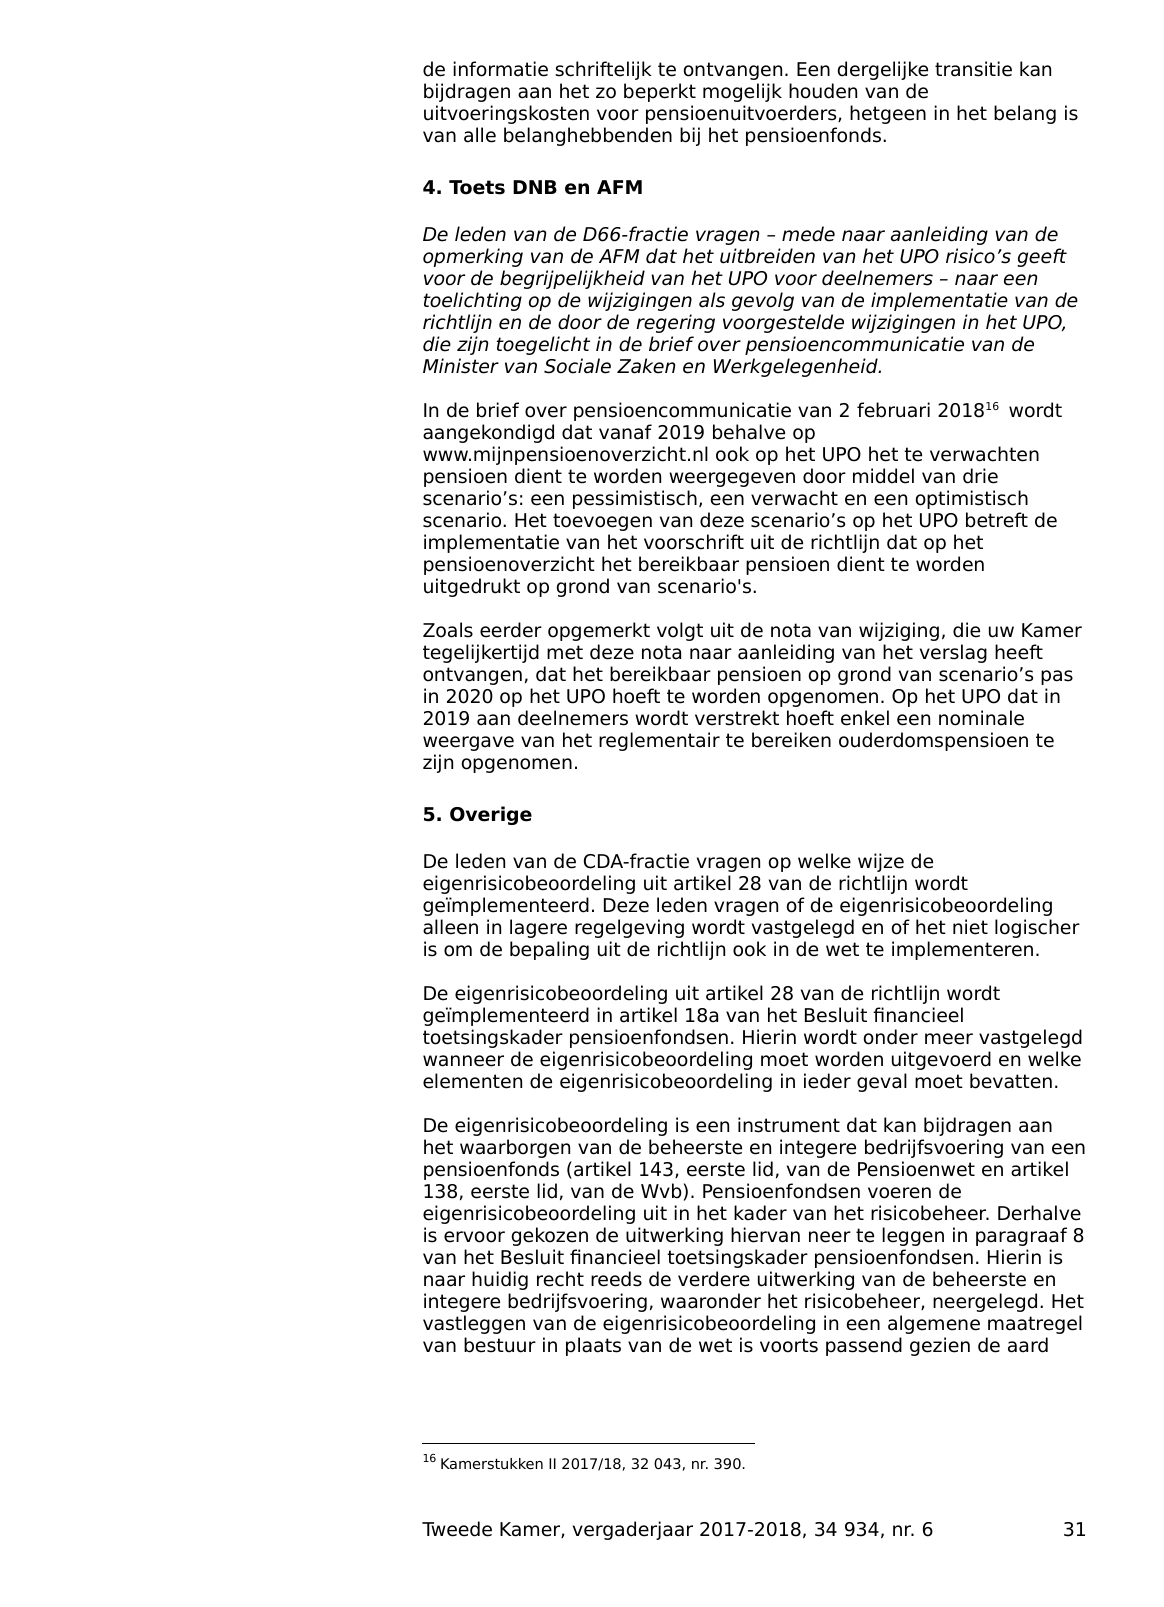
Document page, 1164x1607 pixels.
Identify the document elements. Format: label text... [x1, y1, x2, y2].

text Zoals eerder opgemerkt volgt uit de nota van wijziging, die uw Kamer tegelijkertijd met deze nota naar aanleiding van het verslag heeft ontvangen, dat het bereikbaar pensioen op grond van scenario’s pas in 2020 op het UPO hoeft te worden opgenomen. Op het UPO dat in 2019 aan deelnemers wordt verstrekt hoeft enkel een nominale weergave van het reglementair te bereiken ouderdomspensioen te zijn opgenomen. [422, 620, 1087, 774]
subtitle 4. Toets DNB en AFM [422, 177, 1087, 199]
text In de brief over pensioencommunicatie van 2 februari 2018 wordt aangekondigd dat vanaf 2019 behalve op www.mijnpensioenoverzicht.nl ook op het UPO het te verwachten pensioen dient te worden weergegeven door middel van drie scenario’s: een pessimistisch, een verwacht en een optimistisch scenario. Het toevoegen van deze scenario’s op het UPO betreft de implementatie van het voorschrift uit de richtlijn dat op het pensioenoverzicht het bereikbaar pensioen dient te worden uitgedrukt op grond van scenario's. [422, 400, 1087, 598]
text de informatie schriftelijk te ontvangen. Een dergelijke transitie kan bijdragen aan het zo beperkt mogelijk houden van de uitvoeringskosten voor pensioenuitvoerders, hetgeen in het belang is van alle belanghebbenden bij het pensioenfonds. [422, 59, 1087, 147]
subtitle 5. Overige [422, 804, 1087, 826]
text De leden van de D66-fractie vragen – mede naar aanleiding van de opmerking van de AFM dat het uitbreiden van het UPO risico’s geeft voor de begrijpelijkheid van het UPO voor deelnemers – naar een toelichting op de wijzigingen als gevolg van de implementatie van de richtlijn en de door de regering voorgestelde wijzigingen in het UPO, die zijn toegelicht in de brief over pensioencommunicatie van de Minister van Sociale Zaken en Werkgelegenheid. [422, 224, 1087, 378]
text De eigenrisicobeoordeling uit artikel 28 van de richtlijn wordt geïmplementeerd in artikel 18a van het Besluit financieel toetsingskader pensioenfondsen. Hierin wordt onder meer vastgelegd wanneer de eigenrisicobeoordeling moet worden uitgevoerd en welke elementen de eigenrisicobeoordeling in ieder geval moet bevatten. [422, 983, 1087, 1093]
text De leden van de CDA-fractie vragen op welke wijze de eigenrisicobeoordeling uit artikel 28 van de richtlijn wordt geïmplementeerd. Deze leden vragen of de eigenrisicobeoordeling alleen in lagere regelgeving wordt vastgelegd en of het niet logischer is om de bepaling uit de richtlijn ook in de wet te implementeren. [422, 851, 1087, 961]
text Kamerstukken II 2017/18, 32 043, nr. 390. [422, 1452, 1087, 1474]
text De eigenrisicobeoordeling is een instrument dat kan bijdragen aan het waarborgen van de beheerste en integere bedrijfsvoering van een pensioenfonds (artikel 143, eerste lid, van de Pensioenwet en artikel 138, eerste lid, van de Wvb). Pensioenfondsen voeren de eigenrisicobeoordeling uit in het kader van het risicobeheer. Derhalve is ervoor gekozen de uitwerking hiervan neer te leggen in paragraaf 8 van het Besluit financieel toetsingskader pensioenfondsen. Hierin is naar huidig recht reeds de verdere uitwerking van de beheerste en integere bedrijfsvoering, waaronder het risicobeheer, neergelegd. Het vastleggen van de eigenrisicobeoordeling in een algemene maatregel van bestuur in plaats van de wet is voorts passend gezien de aard [422, 1115, 1087, 1357]
